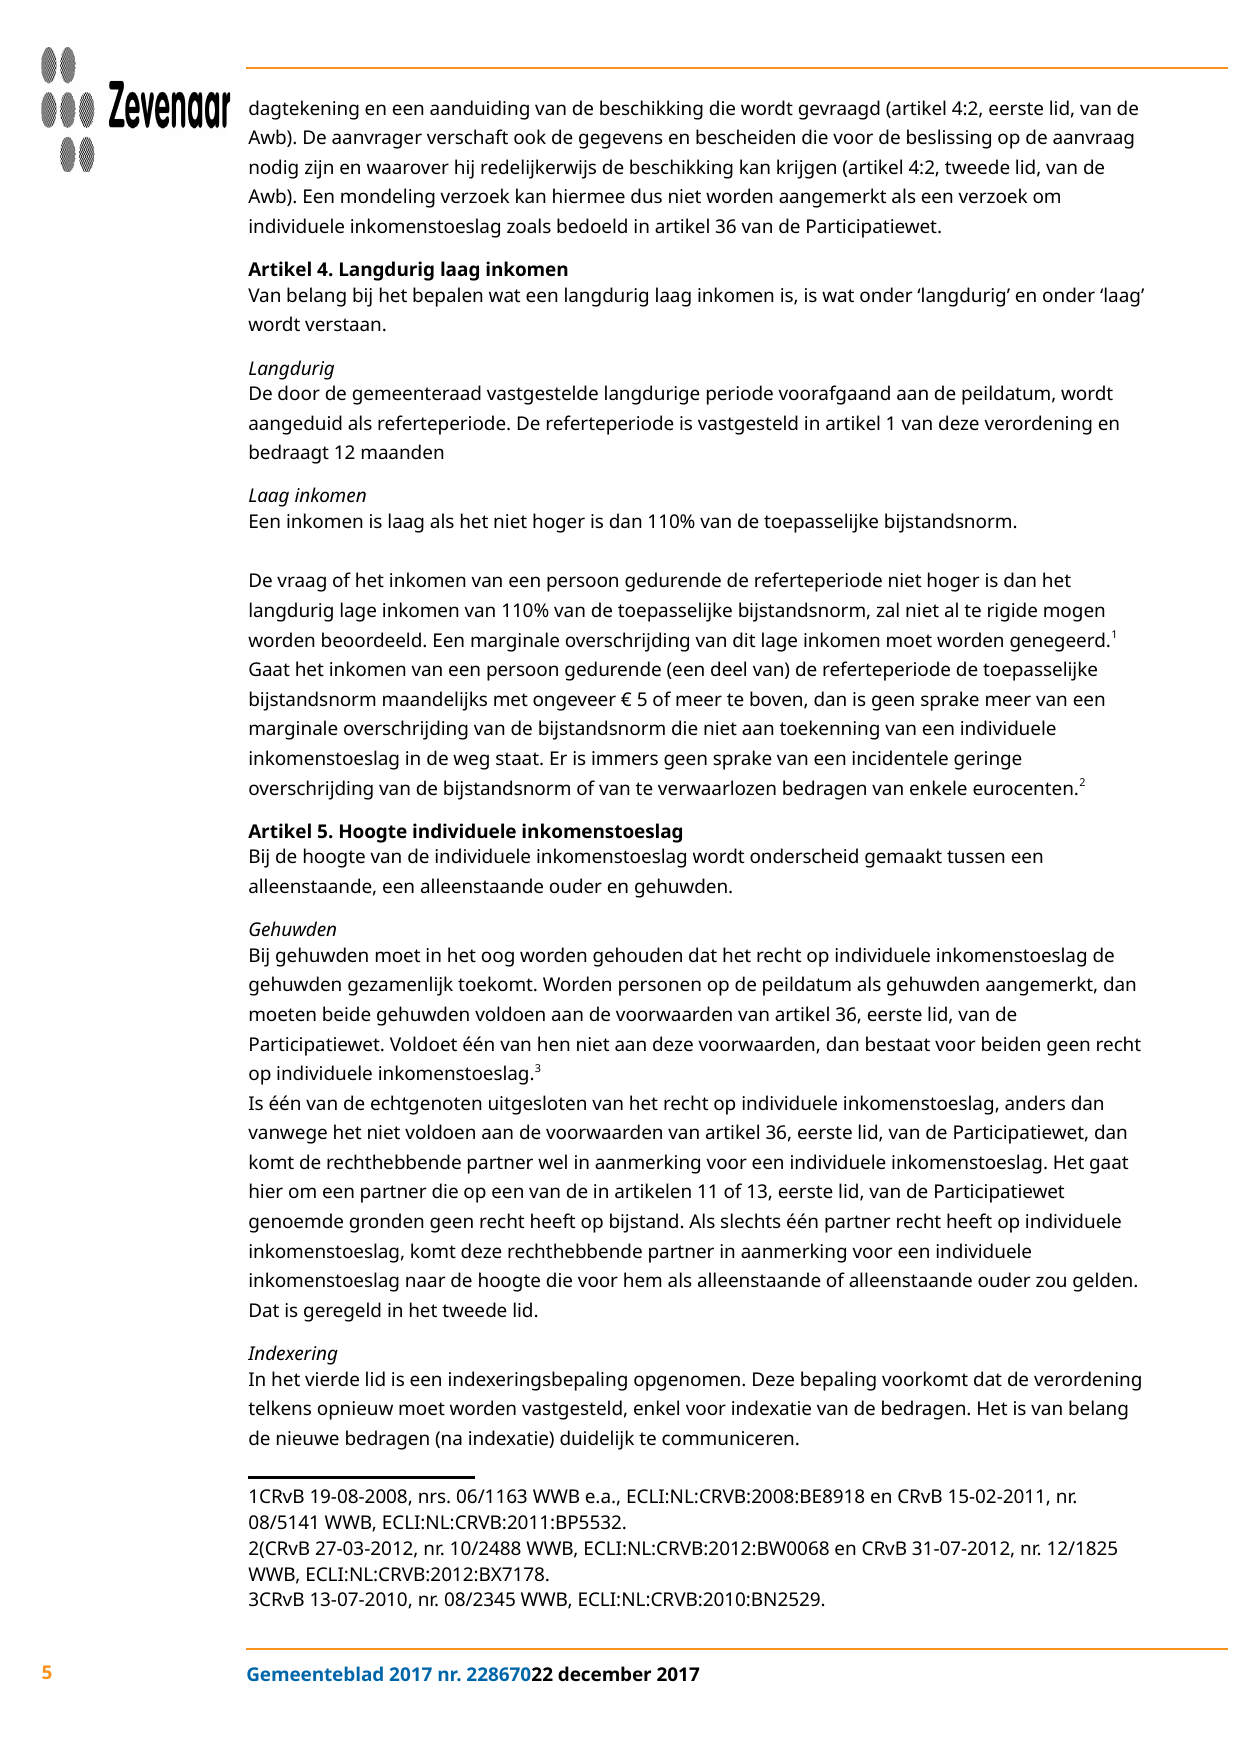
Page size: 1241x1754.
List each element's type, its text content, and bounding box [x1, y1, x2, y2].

text Laag inkomen [248, 483, 1152, 508]
text Gehuwden [248, 916, 1152, 942]
text Bij gehuwden moet in het oog worden gehouden dat het recht op individuele inkomenstoeslag de gehuwden gezamenlijk toekomt. Worden personen op de peildatum als gehuwden aangemerkt, dan moeten beide gehuwden voldoen aan de voorwaarden van artikel 36, eerste lid, van de Participatiewet. Voldoet één van hen niet aan deze voorwaarden, dan bestaat voor beiden geen recht op individuele inkomenstoeslag. [248, 942, 1152, 1086]
text In het vierde lid is een indexeringsbepaling opgenomen. Deze bepaling voorkomt dat de verordening telkens opnieuw moet worden vastgesteld, enkel voor indexatie van de bedragen. Het is van belang de nieuwe bedragen (na indexatie) duidelijk te communiceren. [248, 1366, 1152, 1451]
text Een inkomen is laag als het niet hoger is dan 110% van de toepasselijke bijstandsnorm. [248, 508, 1152, 534]
text Langdurig [248, 355, 1152, 380]
text De vraag of het inkomen van een persoon gedurende de referteperiode niet hoger is dan het langdurig lage inkomen van 110% van de toepasselijke bijstandsnorm, zal niet al te rigide mogen worden beoordeeld. Een marginale overschrijding van dit lage inkomen moet worden genegeerd. Gaat het inkomen van een persoon gedurende (een deel van) de referteperiode de toepasselijke bijstandsnorm maandelijks met ongeveer € 5 of meer te boven, dan is geen sprake meer van een marginale overschrijding van de bijstandsnorm die niet aan toekenning van een individuele inkomenstoeslag in de weg staat. Er is immers geen sprake van een incidentele geringe overschrijding van de bijstandsnorm of van te verwaarlozen bedragen van enkele eurocenten. [248, 568, 1152, 800]
text CRvB 19-08-2008, nrs. 06/1163 WWB e.a., ECLI:NL:CRVB:2008:BE8918 en CRvB 15-02-2011, nr. 08/5141 WWB, ECLI:NL:CRVB:2011:BP5532. [248, 1483, 1152, 1535]
text Is één van de echtgenoten uitgesloten van het recht op individuele inkomenstoeslag, anders dan vanwege het niet voldoen aan de voorwaarden van artikel 36, eerste lid, van de Participatiewet, dan komt de rechthebbende partner wel in aanmerking voor een individuele inkomenstoeslag. Het gaat hier om een partner die op een van de in artikelen 11 of 13, eerste lid, van de Participatiewet genoemde gronden geen recht heeft op bijstand. Als slechts één partner recht heeft op individuele inkomenstoeslag, komt deze rechthebbende partner in aanmerking voor een individuele inkomenstoeslag naar de hoogte die voor hem als alleenstaande of alleenstaande ouder zou gelden. Dat is geregeld in het tweede lid. [248, 1090, 1152, 1323]
text Artikel 5. Hoogte individuele inkomenstoeslag [248, 818, 1152, 843]
text Bij de hoogte van de individuele inkomenstoeslag wordt onderscheid gemaakt tussen een alleenstaande, een alleenstaande ouder en gehuwden. [248, 843, 1152, 899]
text Indexering [248, 1340, 1152, 1366]
text Artikel 4. Langdurig laag inkomen [248, 256, 1152, 282]
text (CRvB 27-03-2012, nr. 10/2488 WWB, ECLI:NL:CRVB:2012:BW0068 en CRvB 31-07-2012, nr. 12/1825 WWB, ECLI:NL:CRVB:2012:BX7178. [248, 1535, 1152, 1586]
text Van belang bij het bepalen wat een langdurig laag inkomen is, is wat onder ‘langdurig’ en onder ‘laag’ wordt verstaan. [248, 282, 1152, 337]
picture [41, 47, 231, 172]
text De door de gemeenteraad vastgestelde langdurige periode voorafgaand aan de peildatum, wordt aangeduid als referteperiode. De referteperiode is vastgesteld in artikel 1 van deze verordening en bedraagt 12 maanden [248, 380, 1152, 465]
text dagtekening en een aanduiding van de beschikking die wordt gevraagd (artikel 4:2, eerste lid, van de Awb). De aanvrager verschaft ook de gegevens en bescheiden die voor de beslissing op de aanvraag nodig zijn en waarover hij redelijkerwijs de beschikking kan krijgen (artikel 4:2, tweede lid, van de Awb). Een mondeling verzoek kan hiermee dus niet worden aangemerkt als een verzoek om individuele inkomenstoeslag zoals bedoeld in artikel 36 van de Participatiewet. [248, 95, 1152, 239]
text CRvB 13-07-2010, nr. 08/2345 WWB, ECLI:NL:CRVB:2010:BN2529. [248, 1586, 1152, 1612]
